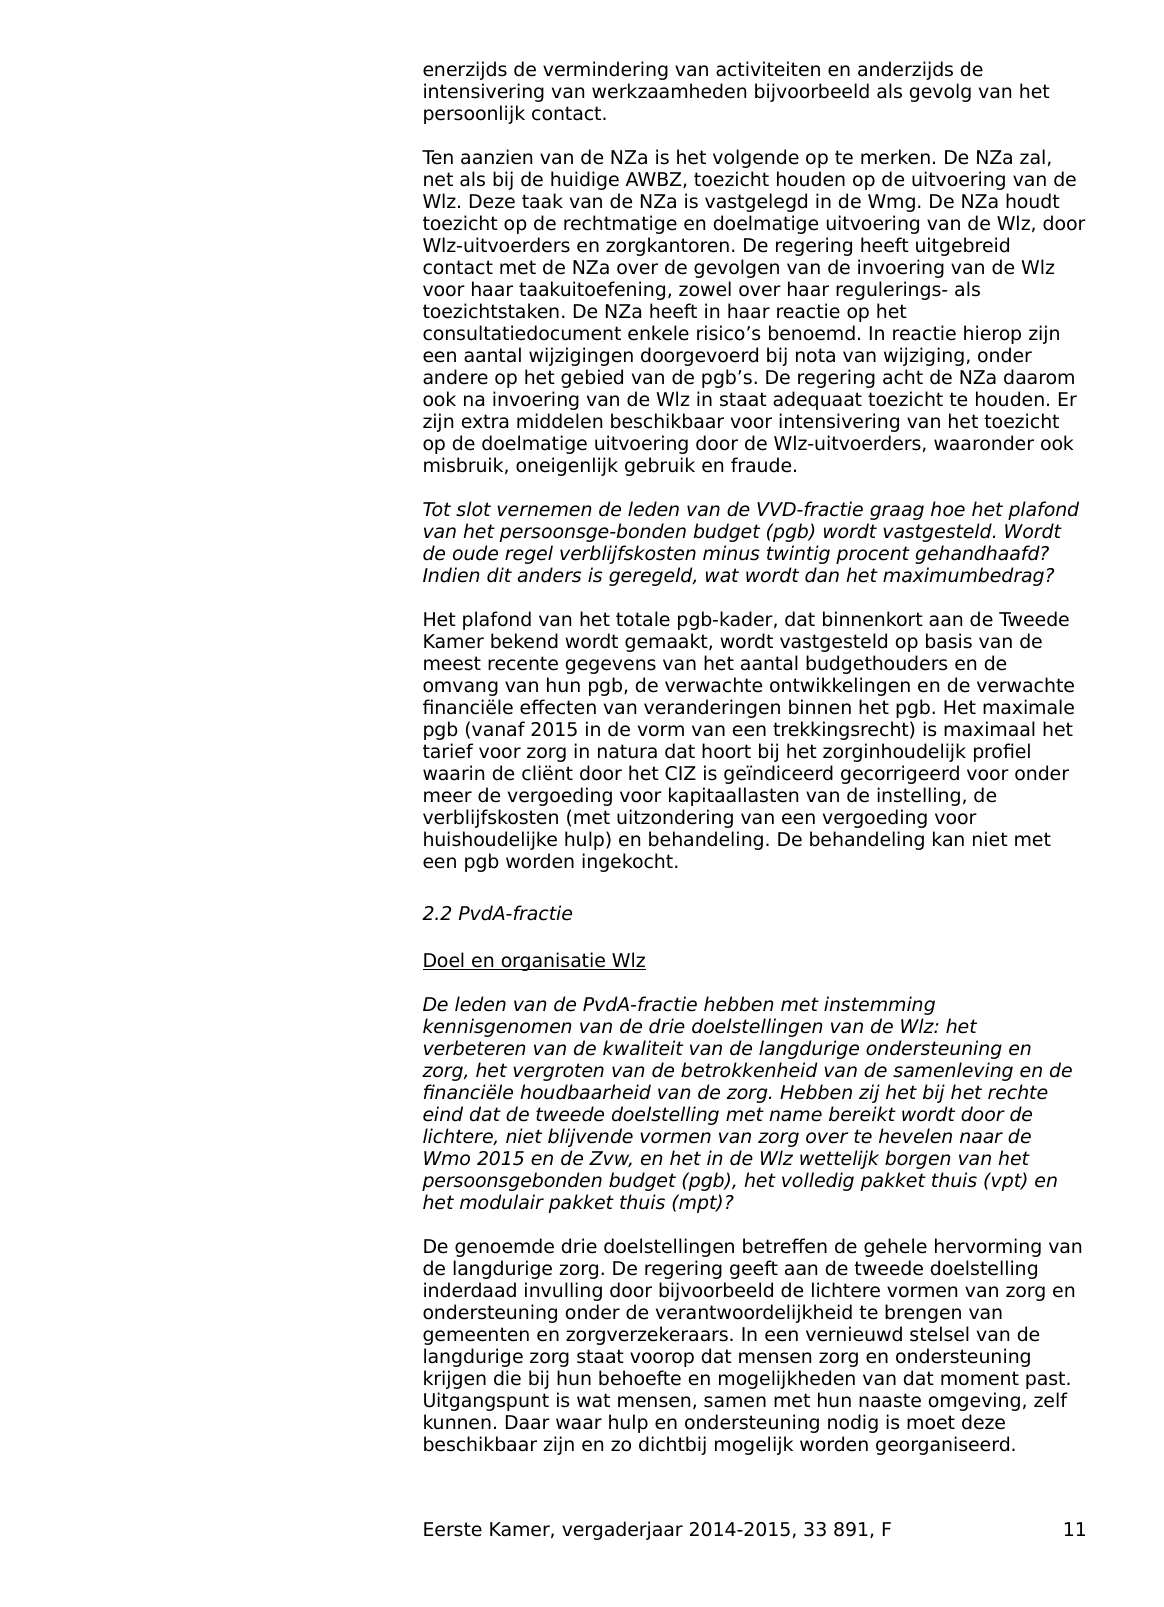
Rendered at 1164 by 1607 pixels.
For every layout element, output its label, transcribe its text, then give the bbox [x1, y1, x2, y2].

text Tot slot vernemen de leden van de VVD-fractie graag hoe het plafond van het persoonsge-bonden budget (pgb) wordt vastgesteld. Wordt de oude regel verblijfskosten minus twintig procent gehandhaafd? Indien dit anders is geregeld, wat wordt dan het maximumbedrag? [422, 499, 1087, 587]
text enerzijds de vermindering van activiteiten en anderzijds de intensivering van werkzaamheden bijvoorbeeld als gevolg van het persoonlijk contact. [422, 59, 1087, 125]
text Ten aanzien van de NZa is het volgende op te merken. De NZa zal, net als bij de huidige AWBZ, toezicht houden op de uitvoering van de Wlz. Deze taak van de NZa is vastgelegd in de Wmg. De NZa houdt toezicht op de rechtmatige en doelmatige uitvoering van de Wlz, door Wlz-uitvoerders en zorgkantoren. De regering heeft uitgebreid contact met de NZa over de gevolgen van de invoering van de Wlz voor haar taakuitoefening, zowel over haar regulerings- als toezichtstaken. De NZa heeft in haar reactie op het consultatiedocument enkele risico’s benoemd. In reactie hierop zijn een aantal wijzigingen doorgevoerd bij nota van wijziging, onder andere op het gebied van de pgb’s. De regering acht de NZa daarom ook na invoering van de Wlz in staat adequaat toezicht te houden. Er zijn extra middelen beschikbaar voor intensivering van het toezicht op de doelmatige uitvoering door de Wlz-uitvoerders, waaronder ook misbruik, oneigenlijk gebruik en fraude. [422, 147, 1087, 477]
text Het plafond van het totale pgb-kader, dat binnenkort aan de Tweede Kamer bekend wordt gemaakt, wordt vastgesteld op basis van de meest recente gegevens van het aantal budgethouders en de omvang van hun pgb, de verwachte ontwikkelingen en de verwachte financiële effecten van veranderingen binnen het pgb. Het maximale pgb (vanaf 2015 in de vorm van een trekkingsrecht) is maximaal het tarief voor zorg in natura dat hoort bij het zorginhoudelijk profiel waarin de cliënt door het CIZ is geïndiceerd gecorrigeerd voor onder meer de vergoeding voor kapitaallasten van de instelling, de verblijfskosten (met uitzondering van een vergoeding voor huishoudelijke hulp) en behandeling. De behandeling kan niet met een pgb worden ingekocht. [422, 609, 1087, 873]
text De genoemde drie doelstellingen betreffen de gehele hervorming van de langdurige zorg. De regering geeft aan de tweede doelstelling inderdaad invulling door bijvoorbeeld de lichtere vormen van zorg en ondersteuning onder de verantwoordelijkheid te brengen van gemeenten en zorgverzekeraars. In een vernieuwd stelsel van de langdurige zorg staat voorop dat mensen zorg en ondersteuning krijgen die bij hun behoefte en mogelijkheden van dat moment past. Uitgangspunt is wat mensen, samen met hun naaste omgeving, zelf kunnen. Daar waar hulp en ondersteuning nodig is moet deze beschikbaar zijn en zo dichtbij mogelijk worden georganiseerd. [422, 1236, 1087, 1456]
subtitle Doel en organisatie Wlz [422, 950, 1087, 972]
text De leden van de PvdA-fractie hebben met instemming kennisgenomen van de drie doelstellingen van de Wlz: het verbeteren van de kwaliteit van de langdurige ondersteuning en zorg, het vergroten van de betrokkenheid van de samenleving en de financiële houdbaarheid van de zorg. Hebben zij het bij het rechte eind dat de tweede doelstelling met name bereikt wordt door de lichtere, niet blijvende vormen van zorg over te hevelen naar de Wmo 2015 en de Zvw, en het in de Wlz wettelijk borgen van het persoonsgebonden budget (pgb), het volledig pakket thuis (vpt) en het modulair pakket thuis (mpt)? [422, 994, 1087, 1214]
subtitle 2.2 PvdA-fractie [422, 903, 1087, 925]
